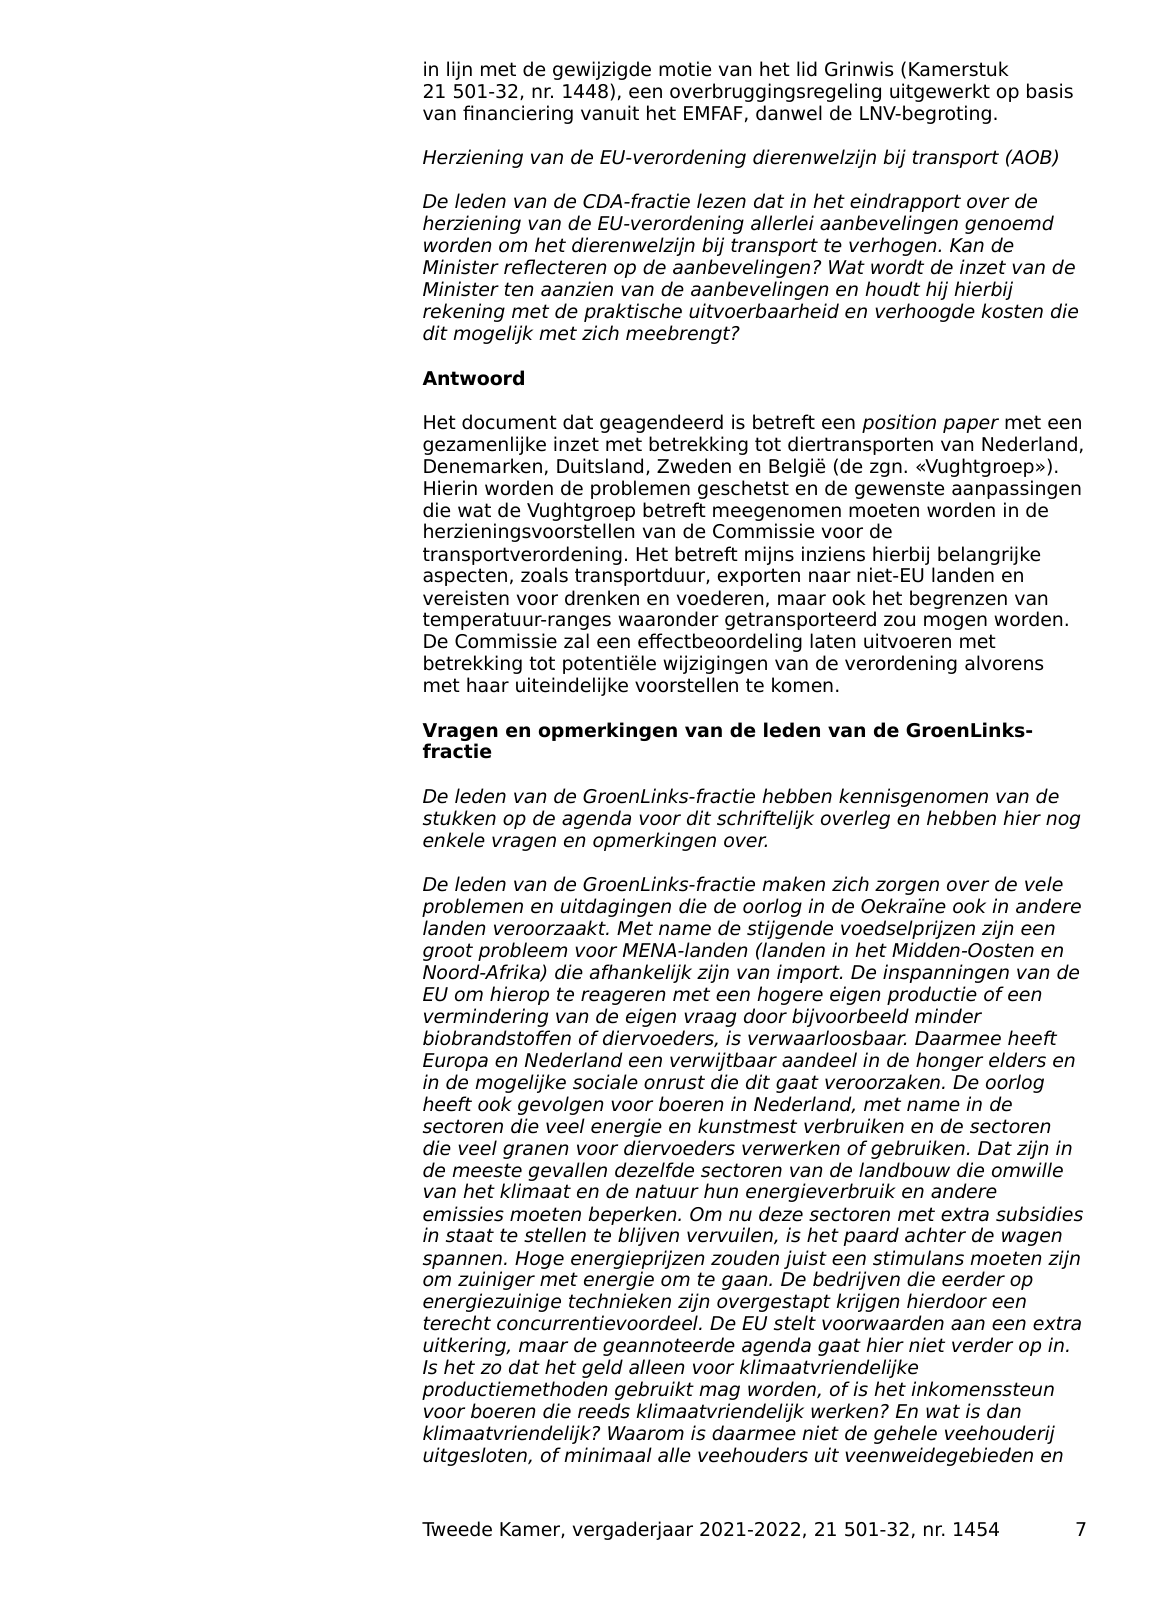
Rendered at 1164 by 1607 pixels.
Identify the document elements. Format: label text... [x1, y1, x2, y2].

text De Commissie zal een effectbeoordeling laten uitvoeren met betrekking tot potentiële wijzigingen van de verordening alvorens met haar uiteindelijke voorstellen te komen. [422, 631, 1087, 697]
subtitle Antwoord [422, 367, 1087, 389]
text in lijn met de gewijzigde motie van het lid Grinwis (Kamerstuk 21 501-32, nr. 1448), een overbruggingsregeling uitgewerkt op basis van financiering vanuit het EMFAF, danwel de LNV-begroting. [422, 59, 1087, 125]
subtitle Herziening van de EU-verordening dierenwelzijn bij transport (AOB) [422, 147, 1087, 169]
text De leden van de CDA-fractie lezen dat in het eindrapport over de herziening van de EU-verordening allerlei aanbevelingen genoemd worden om het dierenwelzijn bij transport te verhogen. Kan de Minister reflecteren op de aanbevelingen? Wat wordt de inzet van de Minister ten aanzien van de aanbevelingen en houdt hij hierbij rekening met de praktische uitvoerbaarheid en verhoogde kosten die dit mogelijk met zich meebrengt? [422, 191, 1087, 345]
text De leden van de GroenLinks-fractie hebben kennisgenomen van de stukken op de agenda voor dit schriftelijk overleg en hebben hier nog enkele vragen en opmerkingen over. [422, 786, 1087, 852]
text De leden van de GroenLinks-fractie maken zich zorgen over de vele problemen en uitdagingen die de oorlog in de Oekraïne ook in andere landen veroorzaakt. Met name de stijgende voedselprijzen zijn een groot probleem voor MENA-landen (landen in het Midden-Oosten en Noord-Afrika) die afhankelijk zijn van import. De inspanningen van de EU om hierop te reageren met een hogere eigen productie of een vermindering van de eigen vraag door bijvoorbeeld minder biobrandstoffen of diervoeders, is verwaarloosbaar. Daarmee heeft Europa en Nederland een verwijtbaar aandeel in de honger elders en in de mogelijke sociale onrust die dit gaat veroorzaken. De oorlog heeft ook gevolgen voor boeren in Nederland, met name in de sectoren die veel energie en kunstmest verbruiken en de sectoren die veel granen voor diervoeders verwerken of gebruiken. Dat zijn in de meeste gevallen dezelfde sectoren van de landbouw die omwille van het klimaat en de natuur hun energieverbruik en andere emissies moeten beperken. Om nu deze sectoren met extra subsidies in staat te stellen te blijven vervuilen, is het paard achter de wagen spannen. Hoge energieprijzen zouden juist een stimulans moeten zijn om zuiniger met energie om te gaan. De bedrijven die eerder op energiezuinige technieken zijn overgestapt krijgen hierdoor een terecht concurrentievoordeel. De EU stelt voorwaarden aan een extra uitkering, maar de geannoteerde agenda gaat hier niet verder op in. Is het zo dat het geld alleen voor klimaatvriendelijke productiemethoden gebruikt mag worden, of is het inkomenssteun voor boeren die reeds klimaatvriendelijk werken? En wat is dan klimaatvriendelijk? Waarom is daarmee niet de gehele veehouderij uitgesloten, of minimaal alle veehouders uit veenweidegebieden en [422, 874, 1087, 1467]
subtitle Vragen en opmerkingen van de leden van de GroenLinks-fractie [422, 719, 1087, 763]
text Het document dat geagendeerd is betreft een position paper met een gezamenlijke inzet met betrekking tot diertransporten van Nederland, Denemarken, Duitsland, Zweden en België (de zgn. «Vughtgroep»). Hierin worden de problemen geschetst en de gewenste aanpassingen die wat de Vughtgroep betreft meegenomen moeten worden in de herzieningsvoorstellen van de Commissie voor de transportverordening. Het betreft mijns inziens hierbij belangrijke aspecten, zoals transportduur, exporten naar niet-EU landen en vereisten voor drenken en voederen, maar ook het begrenzen van temperatuur-ranges waaronder getransporteerd zou mogen worden. [422, 412, 1087, 631]
